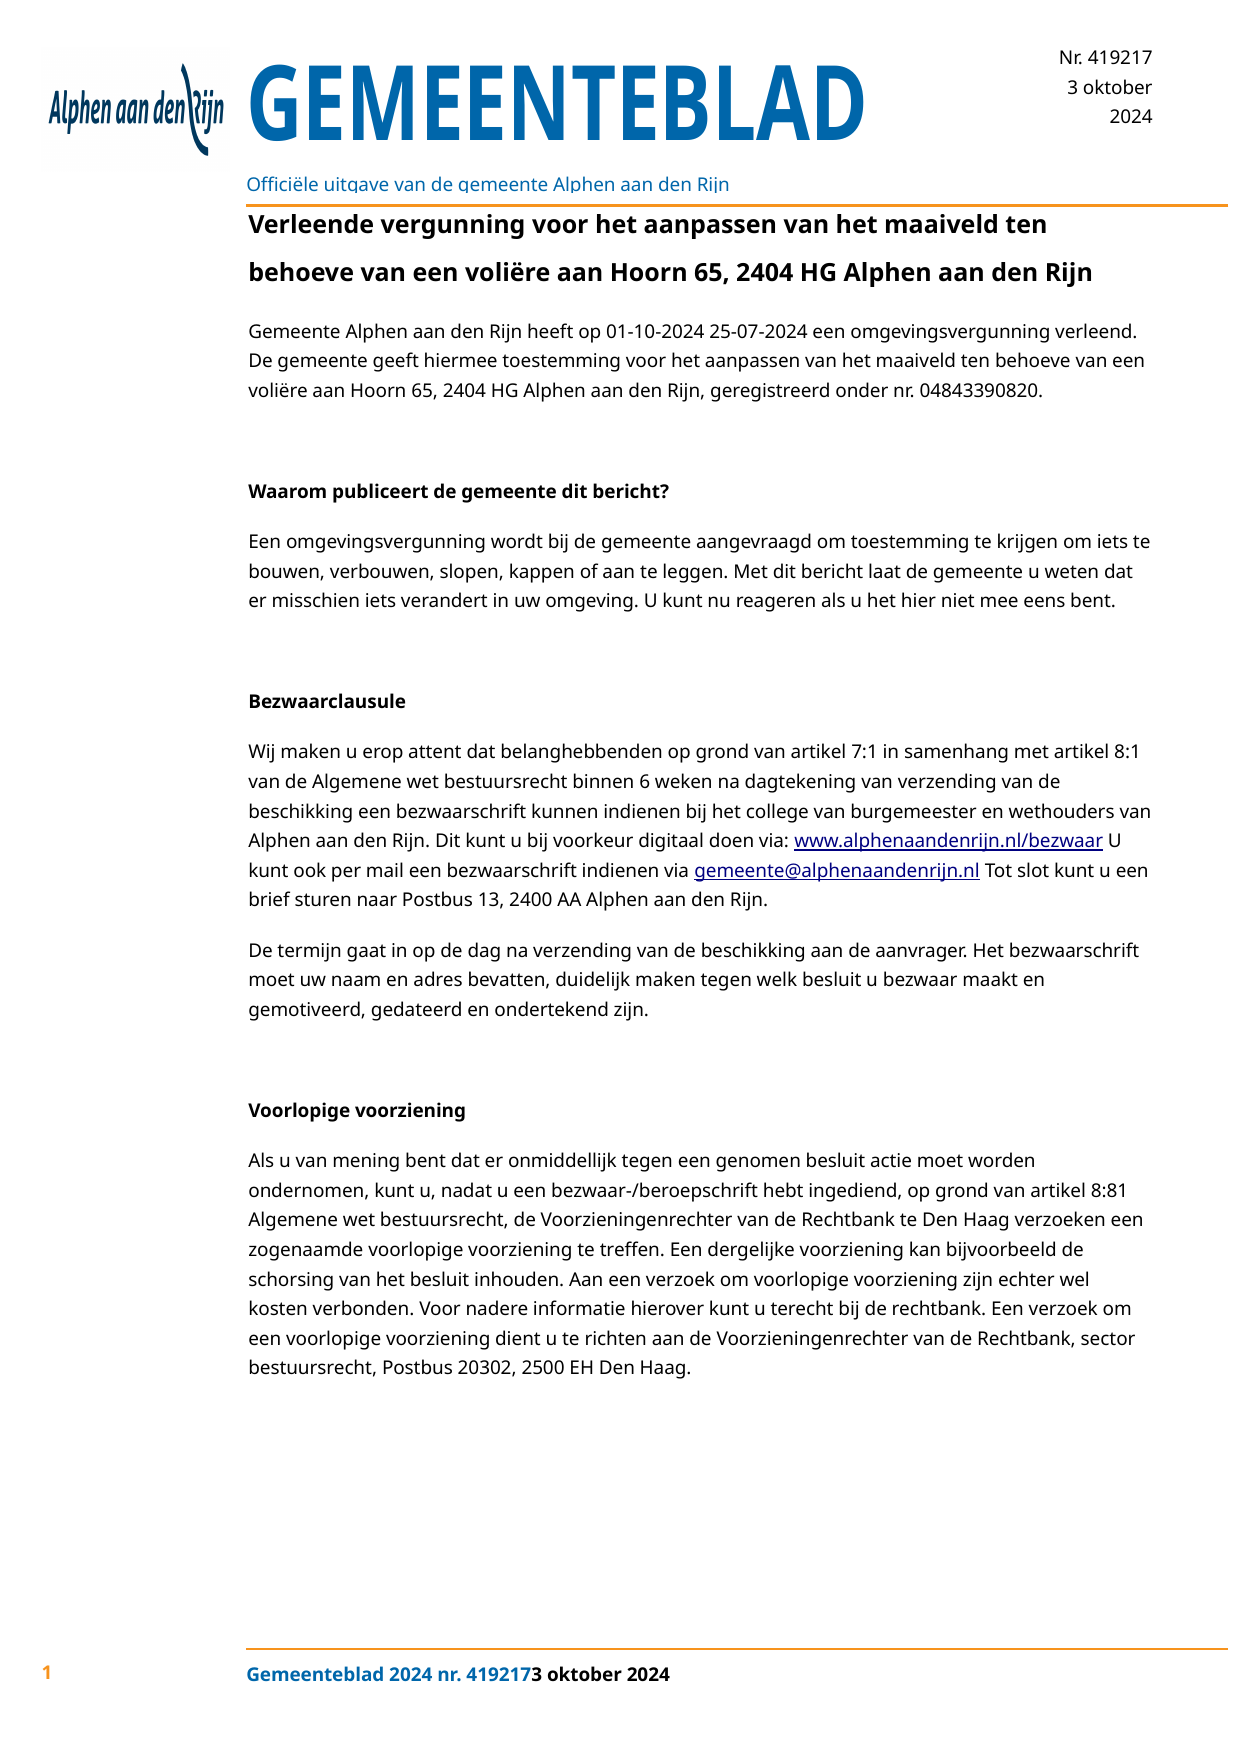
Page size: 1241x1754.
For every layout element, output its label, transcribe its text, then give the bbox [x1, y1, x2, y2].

text Een omgevingsvergunning wordt bij de gemeente aangevraagd om toestemming te krijgen om iets te bouwen, verbouwen, slopen, kappen of aan te leggen. Met dit bericht laat de gemeente u weten dat er misschien iets verandert in uw omgeving. U kunt nu reageren als u het hier niet mee eens bent. [248, 528, 1152, 613]
picture [41, 47, 231, 172]
text Voorlopige voorziening [248, 1097, 1152, 1123]
text Gemeente Alphen aan den Rijn heeft op 01-10-2024 25-07-2024 een omgevingsvergunning verleend. De gemeente geeft hiermee toestemming voor het aanpassen van het maaiveld ten behoeve van een voliëre aan Hoorn 65, 2404 HG Alphen aan den Rijn, geregistreerd onder nr. 04843390820. [248, 318, 1152, 403]
text Bezwaarclausule [248, 688, 1152, 714]
text Wij maken u erop attent dat belanghebbenden op grond van artikel 7:1 in samenhang met artikel 8:1 van de Algemene wet bestuursrecht binnen 6 weken na dagtekening van verzending van de beschikking een bezwaarschrift kunnen indienen bij het college van burgemeester en wethouders van Alphen aan den Rijn. Dit kunt u bij voorkeur digitaal doen via: www.alphenaandenrijn.nl/bezwaar U kunt ook per mail een bezwaarschrift indienen via gemeente@alphenaandenrijn.nl Tot slot kunt u een brief sturen naar Postbus 13, 2400 AA Alphen aan den Rijn. [248, 739, 1152, 912]
text Waarom publiceert de gemeente dit bericht? [248, 478, 1152, 504]
text De termijn gaat in op de dag na verzending van de beschikking aan de aanvrager. Het bezwaarschrift moet uw naam en adres bevatten, duidelijk maken tegen welk besluit u bezwaar maakt en gemotiveerd, gedateerd en ondertekend zijn. [248, 937, 1152, 1022]
text Verleende vergunning voor het aanpassen van het maaiveld ten behoeve van een voliëre aan Hoorn 65, 2404 HG Alphen aan den Rijn [248, 207, 1152, 288]
text Als u van mening bent dat er onmiddellijk tegen een genomen besluit actie moet worden ondernomen, kunt u, nadat u een bezwaar-/beroepschrift hebt ingediend, op grond van artikel 8:81 Algemene wet bestuursrecht, de Voorzieningenrechter van de Rechtbank te Den Haag verzoeken een zogenaamde voorlopige voorziening te treffen. Een dergelijke voorziening kan bijvoorbeeld de schorsing van het besluit inhouden. Aan een verzoek om voorlopige voorziening zijn echter wel kosten verbonden. Voor nadere informatie hierover kunt u terecht bij de rechtbank. Een verzoek om een voorlopige voorziening dient u te richten aan de Voorzieningenrechter van de Rechtbank, sector bestuursrecht, Postbus 20302, 2500 EH Den Haag. [248, 1147, 1152, 1380]
